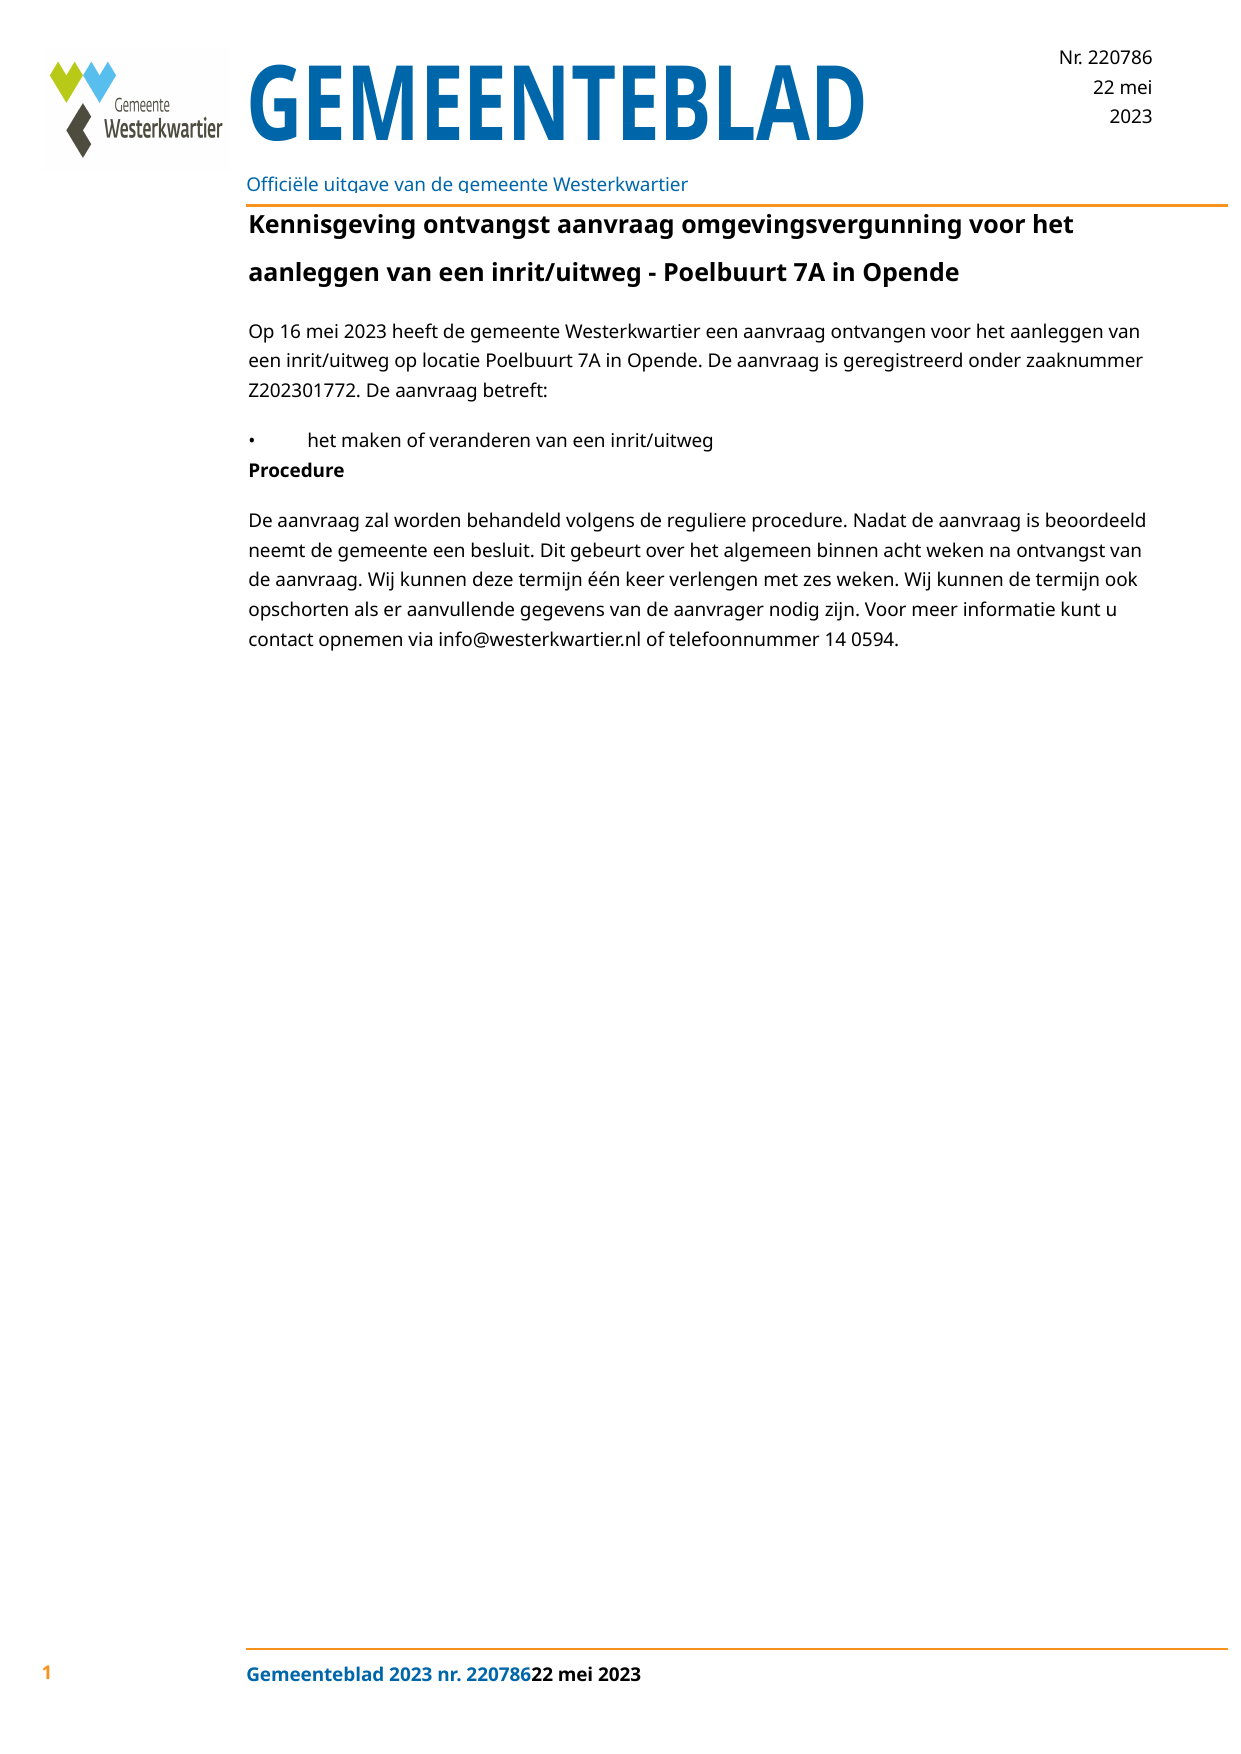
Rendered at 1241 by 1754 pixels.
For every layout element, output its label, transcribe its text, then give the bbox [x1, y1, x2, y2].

text Procedure [248, 457, 1152, 483]
list het maken of veranderen van een inrit/uitweg [248, 427, 1152, 453]
text Op 16 mei 2023 heeft de gemeente Westerkwartier een aanvraag ontvangen voor het aanleggen van een inrit/uitweg op locatie Poelbuurt 7A in Opende. De aanvraag is geregistreerd onder zaaknummer Z202301772. De aanvraag betreft: [248, 318, 1152, 403]
text De aanvraag zal worden behandeld volgens de reguliere procedure. Nadat de aanvraag is beoordeeld neemt de gemeente een besluit. Dit gebeurt over het algemeen binnen acht weken na ontvangst van de aanvraag. Wij kunnen deze termijn één keer verlengen met zes weken. Wij kunnen de termijn ook opschorten als er aanvullende gegevens van de aanvrager nodig zijn. Voor meer informatie kunt u contact opnemen via info@westerkwartier.nl of telefoonnummer 14 0594. [248, 507, 1152, 652]
text Kennisgeving ontvangst aanvraag omgevingsvergunning voor het aanleggen van een inrit/uitweg - Poelbuurt 7A in Opende [248, 207, 1152, 288]
picture [41, 47, 231, 172]
